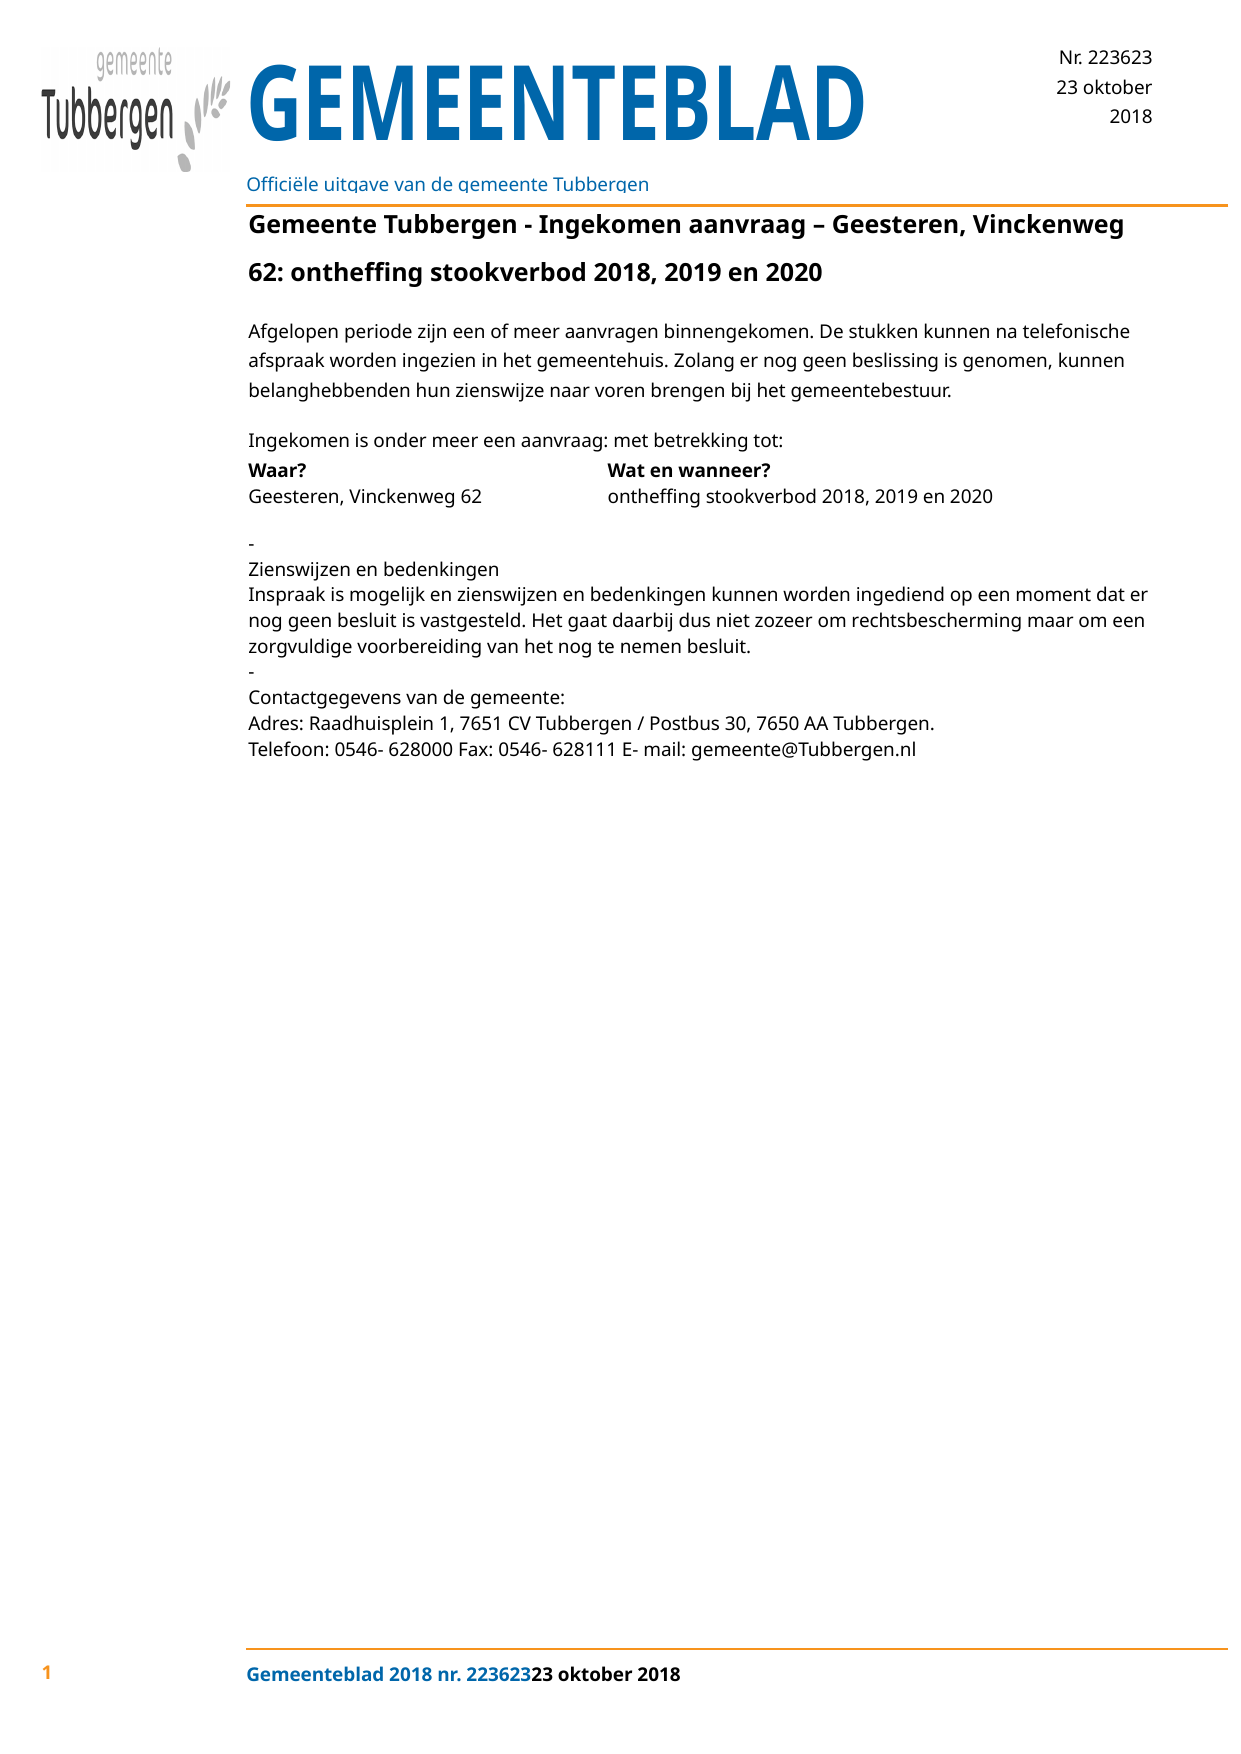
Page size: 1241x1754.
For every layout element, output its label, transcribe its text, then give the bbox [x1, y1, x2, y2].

text - [248, 530, 1152, 556]
text Afgelopen periode zijn een of meer aanvragen binnengekomen. De stukken kunnen na telefonische afspraak worden ingezien in het gemeentehuis. Zolang er nog geen beslissing is genomen, kunnen belanghebbenden hun zienswijze naar voren brengen bij het gemeentebestuur. [248, 318, 1152, 403]
text Adres: Raadhuisplein 1, 7651 CV Tubbergen / Postbus 30, 7650 AA Tubbergen. [248, 710, 1152, 736]
table_header Waar? [248, 457, 607, 483]
text Ingekomen is onder meer een aanvraag: met betrekking tot: [248, 427, 1152, 453]
text - [248, 659, 1152, 684]
text Zienswijzen en bedenkingen [248, 556, 1152, 582]
text Telefoon: 0546- 628000 Fax: 0546- 628111 E- mail: gemeente@Tubbergen.nl [248, 736, 1152, 762]
text Gemeente Tubbergen - Ingekomen aanvraag – Geesteren, Vinckenweg 62: ontheffing stookverbod 2018, 2019 en 2020 [248, 207, 1152, 288]
text Inspraak is mogelijk en zienswijzen en bedenkingen kunnen worden ingediend op een moment dat er nog geen besluit is vastgesteld. Het gaat daarbij dus niet zozeer om rechtsbescherming maar om een zorgvuldige voorbereiding van het nog te nemen besluit. [248, 582, 1152, 659]
picture [41, 47, 231, 172]
table_cell ontheffing stookverbod 2018, 2019 en 2020 [608, 483, 1152, 509]
table_header Wat en wanneer? [608, 457, 1152, 483]
table_cell Geesteren, Vinckenweg 62 [248, 483, 607, 509]
text Contactgegevens van de gemeente: [248, 684, 1152, 710]
